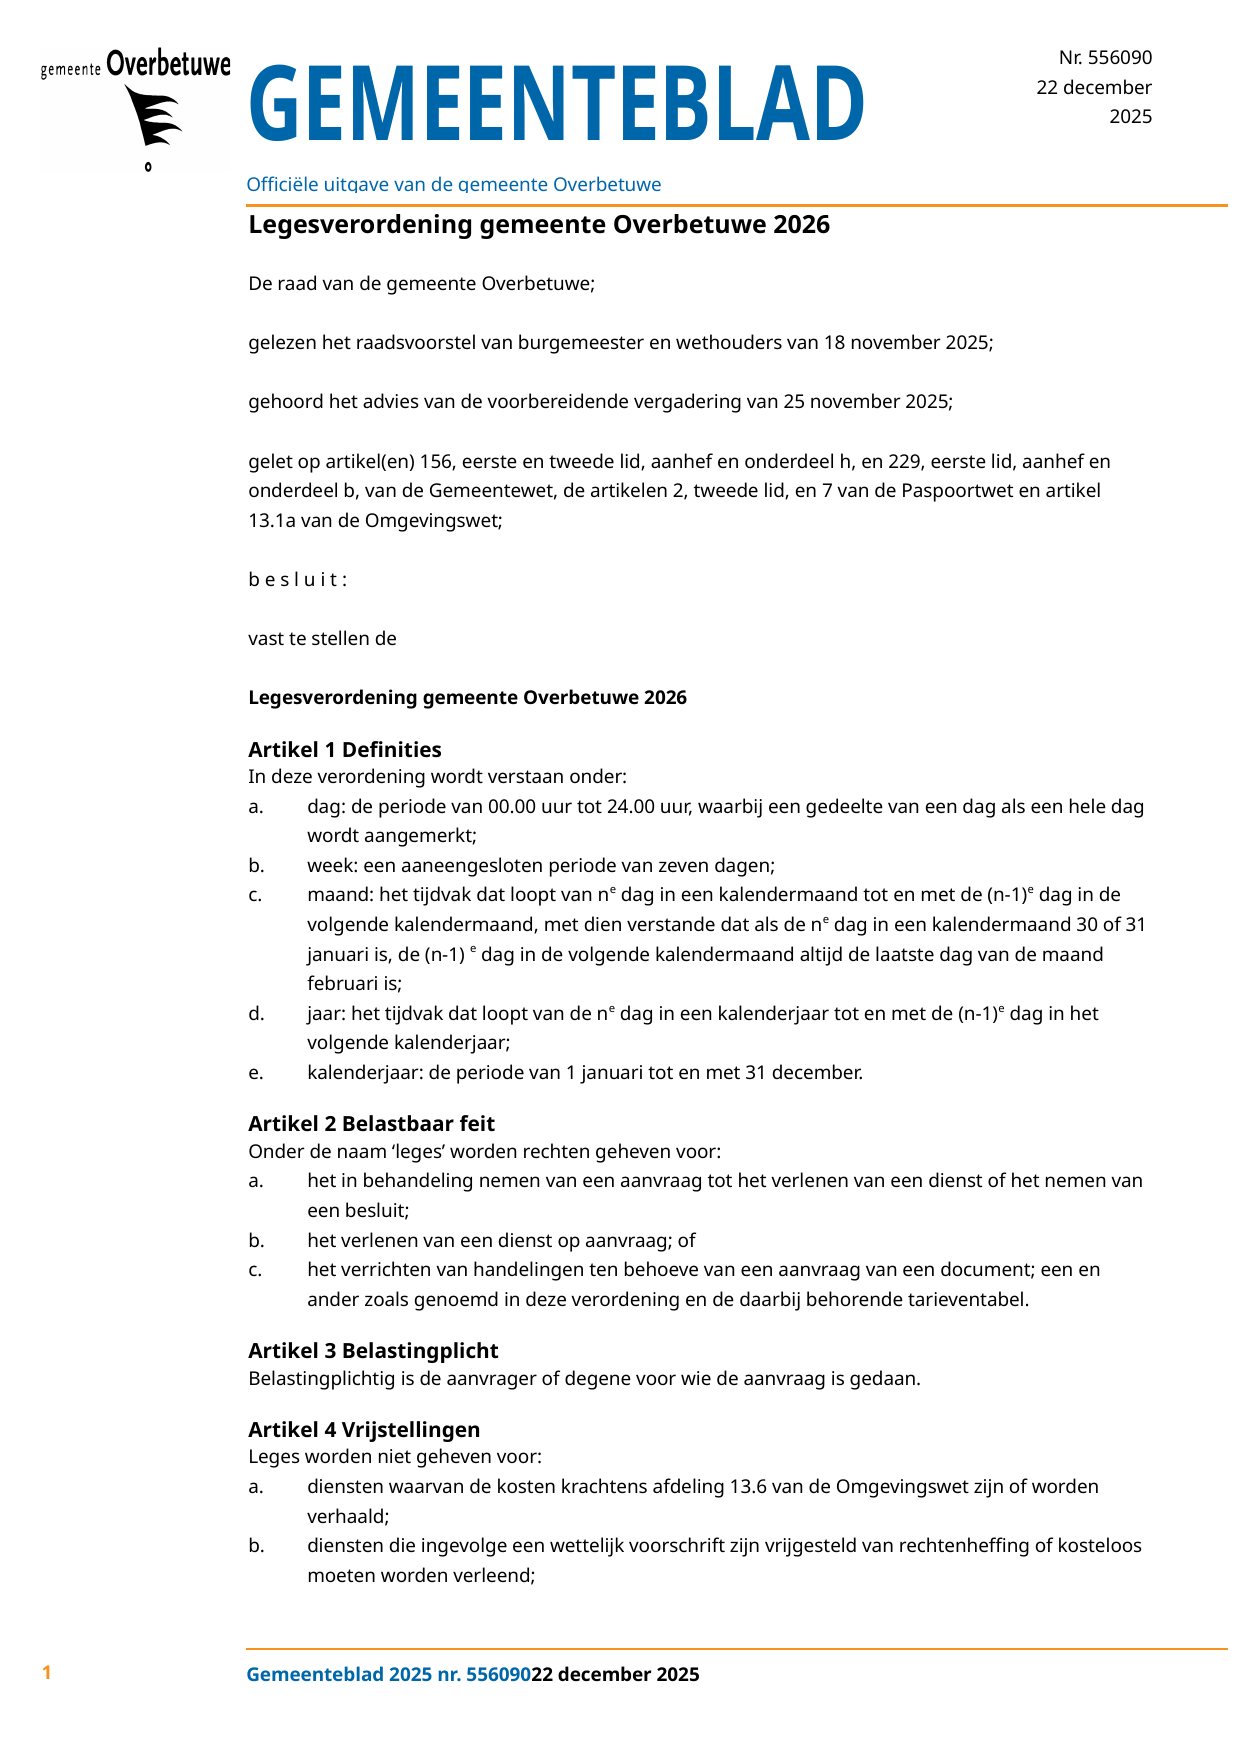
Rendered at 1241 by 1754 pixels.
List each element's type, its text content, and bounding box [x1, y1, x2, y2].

text Artikel 4 Vrijstellingen [248, 1415, 1152, 1444]
text Artikel 1 Definities [248, 735, 1152, 763]
list het verlenen van een dienst op aanvraag; of [248, 1227, 1152, 1252]
list het in behandeling nemen van een aanvraag tot het verlenen van een dienst of het nemen van een besluit; [248, 1168, 1152, 1223]
text Artikel 2 Belastbaar feit [248, 1109, 1152, 1138]
list kalenderjaar: de periode van 1 januari tot en met 31 december. [248, 1059, 1152, 1085]
text b e s l u i t : [248, 566, 1152, 592]
text gehoord het advies van de voorbereidende vergadering van 25 november 2025; [248, 389, 1152, 414]
text Belastingplichtig is de aanvrager of degene voor wie de aanvraag is gedaan. [248, 1365, 1152, 1391]
picture [41, 47, 231, 172]
text De raad van de gemeente Overbetuwe; [248, 270, 1152, 296]
list jaar: het tijdvak dat loopt van de ne dag in een kalenderjaar tot en met de (n-1)e dag in het volgende kalenderjaar; [248, 1000, 1152, 1055]
list week: een aaneengesloten periode van zeven dagen; [248, 852, 1152, 878]
text Artikel 3 Belastingplicht [248, 1336, 1152, 1365]
text gelezen het raadsvoorstel van burgemeester en wethouders van 18 november 2025; [248, 329, 1152, 355]
text Leges worden niet geheven voor: [248, 1444, 1152, 1469]
text Legesverordening gemeente Overbetuwe 2026 [248, 684, 1152, 710]
text In deze verordening wordt verstaan onder: [248, 763, 1152, 789]
text Legesverordening gemeente Overbetuwe 2026 [248, 207, 1152, 241]
list dag: de periode van 00.00 uur tot 24.00 uur, waarbij een gedeelte van een dag als een hele dag wordt aangemerkt; [248, 793, 1152, 848]
list diensten die ingevolge een wettelijk voorschrift zijn vrijgesteld van rechtenheffing of kosteloos moeten worden verleend; [248, 1532, 1152, 1588]
list maand: het tijdvak dat loopt van ne dag in een kalendermaand tot en met de (n-1)e dag in de volgende kalendermaand, met dien verstande dat als de ne dag in een kalendermaand 30 of 31 januari is, de (n-1) e dag in de volgende kalendermaand altijd de laatste dag van de maand februari is; [248, 882, 1152, 996]
text gelet op artikel(en) 156, eerste en tweede lid, aanhef en onderdeel h, en 229, eerste lid, aanhef en onderdeel b, van de Gemeentewet, de artikelen 2, tweede lid, en 7 van de Paspoortwet en artikel 13.1a van de Omgevingswet; [248, 448, 1152, 533]
list diensten waarvan de kosten krachtens afdeling 13.6 van de Omgevingswet zijn of worden verhaald; [248, 1473, 1152, 1528]
text vast te stellen de [248, 625, 1152, 651]
list het verrichten van handelingen ten behoeve van een aanvraag van een document; een en ander zoals genoemd in deze verordening en de daarbij behorende tarieventabel. [248, 1256, 1152, 1312]
text Onder de naam ‘leges’ worden rechten geheven voor: [248, 1138, 1152, 1164]
